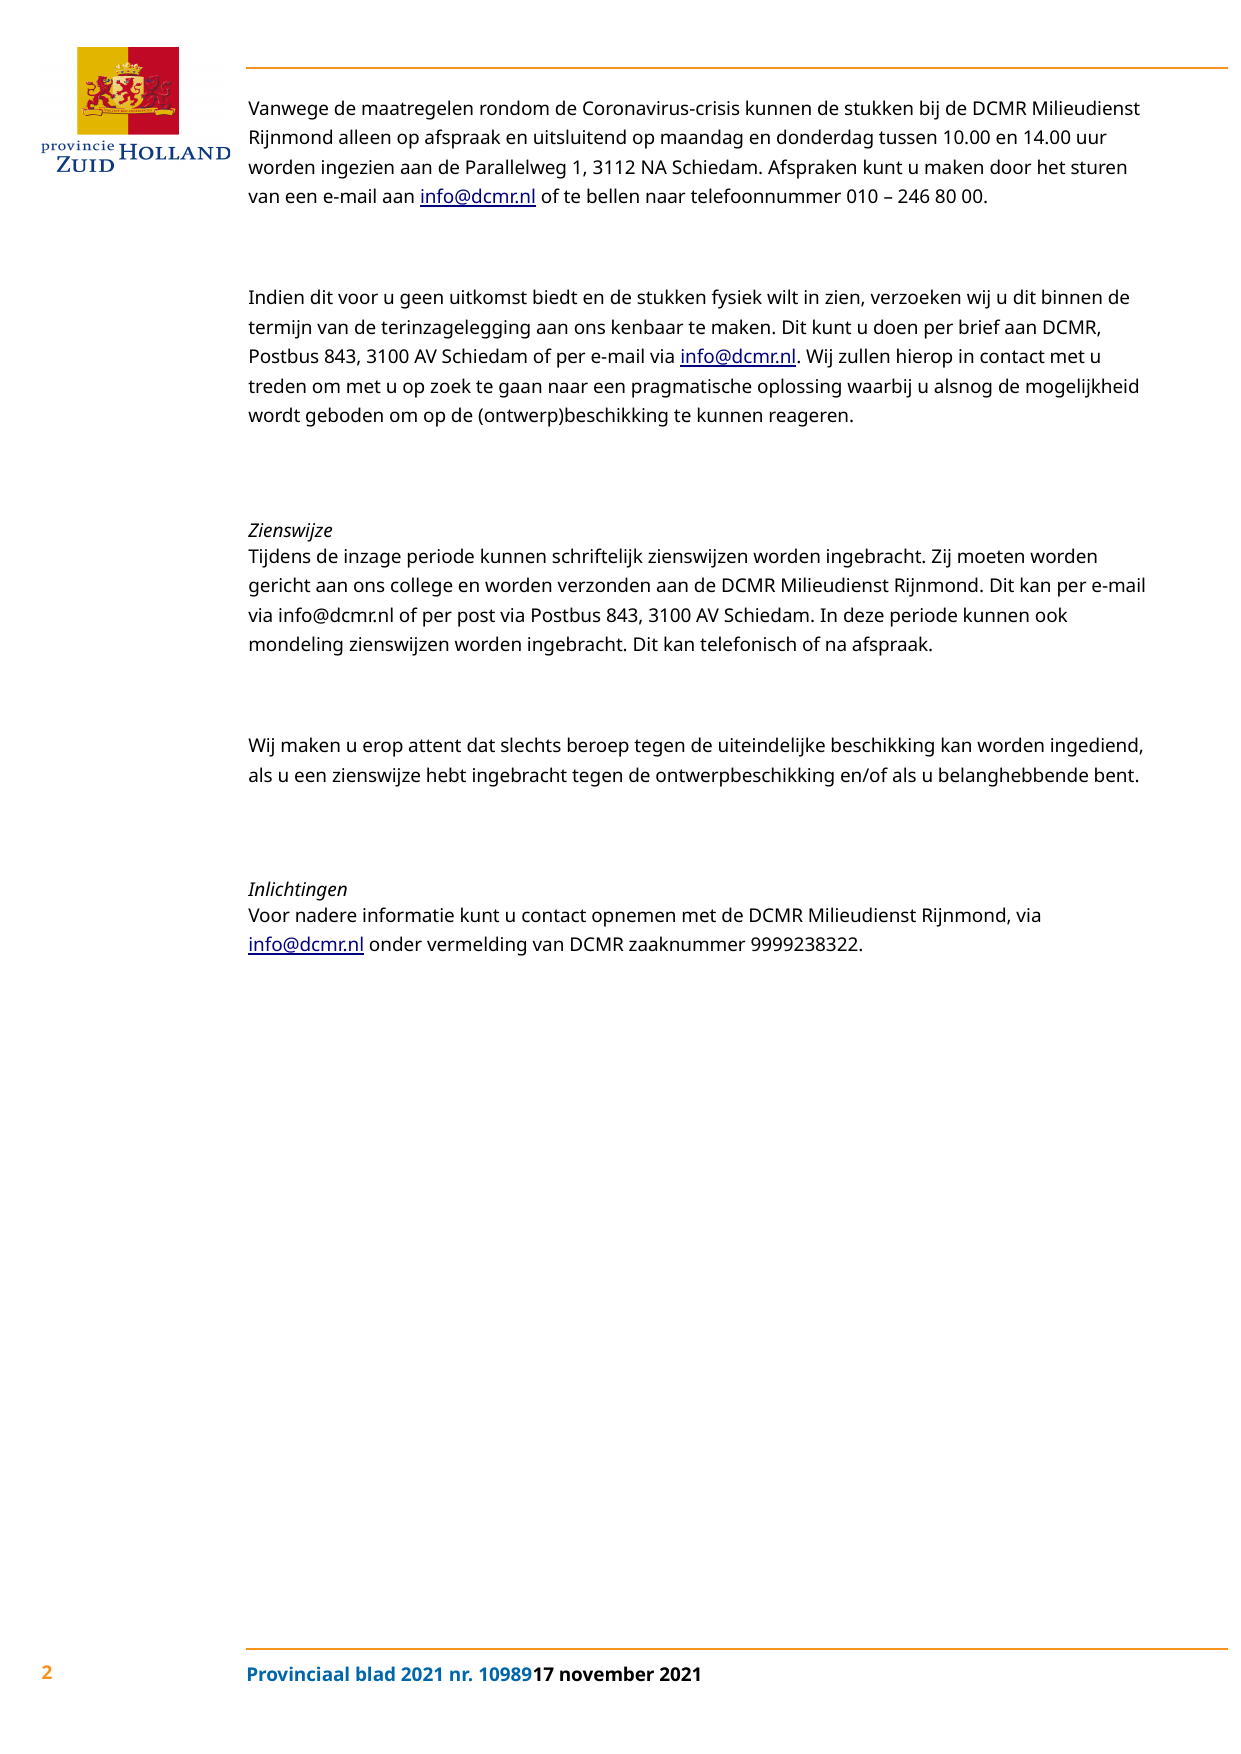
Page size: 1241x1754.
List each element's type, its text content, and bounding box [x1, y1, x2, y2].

picture [41, 47, 231, 172]
text Vanwege de maatregelen rondom de Coronavirus-crisis kunnen de stukken bij de DCMR Milieudienst Rijnmond alleen op afspraak en uitsluitend op maandag en donderdag tussen 10.00 en 14.00 uur worden ingezien aan de Parallelweg 1, 3112 NA Schiedam. Afspraken kunt u maken door het sturen van een e-mail aan info@dcmr.nl of te bellen naar telefoonnummer 010 – 246 80 00. [248, 95, 1152, 209]
text Zienswijze [248, 517, 1152, 543]
text Indien dit voor u geen uitkomst biedt en de stukken fysiek wilt in zien, verzoeken wij u dit binnen de termijn van de terinzagelegging aan ons kenbaar te maken. Dit kunt u doen per brief aan DCMR, Postbus 843, 3100 AV Schiedam of per e-mail via info@dcmr.nl. Wij zullen hierop in contact met u treden om met u op zoek te gaan naar een pragmatische oplossing waarbij u alsnog de mogelijkheid wordt geboden om op de (ontwerp)beschikking te kunnen reageren. [248, 284, 1152, 428]
text Tijdens de inzage periode kunnen schriftelijk zienswijzen worden ingebracht. Zij moeten worden gericht aan ons college en worden verzonden aan de DCMR Milieudienst Rijnmond. Dit kan per e-mail via info@dcmr.nl of per post via Postbus 843, 3100 AV Schiedam. In deze periode kunnen ook mondeling zienswijzen worden ingebracht. Dit kan telefonisch of na afspraak. [248, 543, 1152, 657]
text Wij maken u erop attent dat slechts beroep tegen de uiteindelijke beschikking kan worden ingediend, als u een zienswijze hebt ingebracht tegen de ontwerpbeschikking en/of als u belanghebbende bent. [248, 732, 1152, 788]
text Inlichtingen [248, 876, 1152, 902]
text Voor nadere informatie kunt u contact opnemen met de DCMR Milieudienst Rijnmond, via info@dcmr.nl onder vermelding van DCMR zaaknummer 9999238322. [248, 902, 1152, 957]
